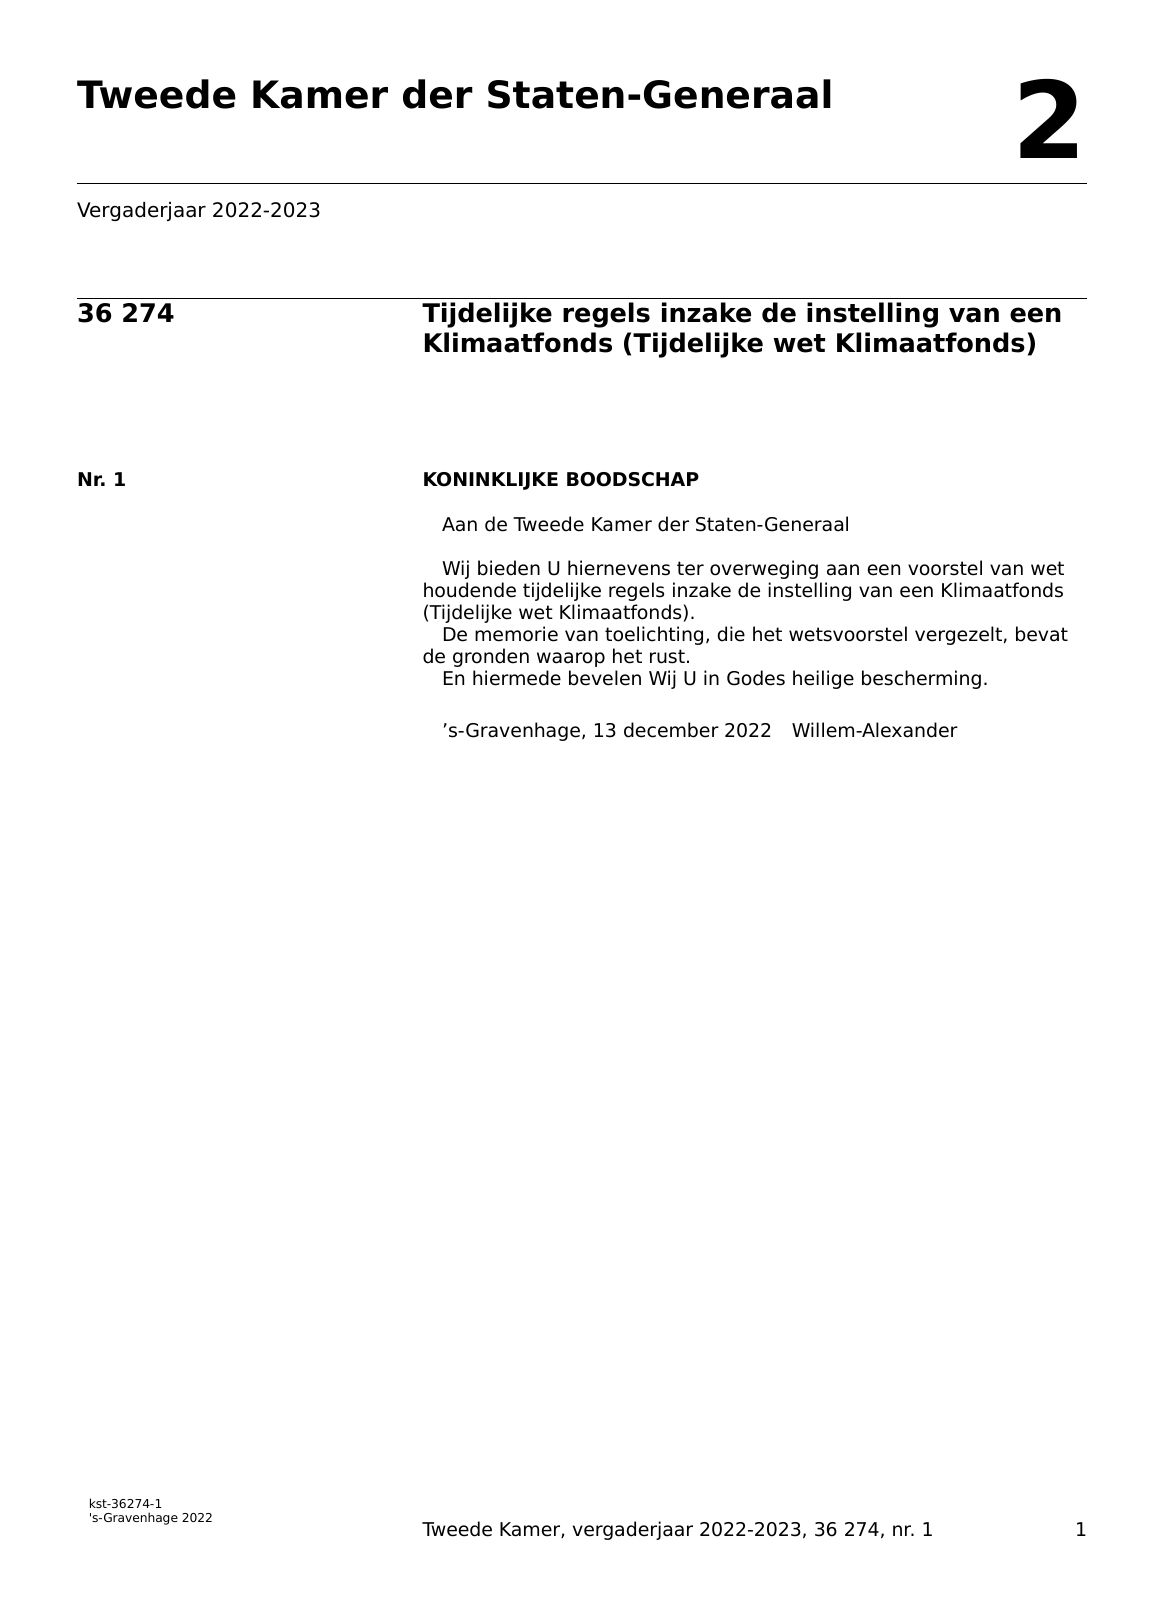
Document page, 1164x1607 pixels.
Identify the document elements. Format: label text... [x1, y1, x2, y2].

text De memorie van toelichting, die het wetsvoorstel vergezelt, bevat de gronden waarop het rust. [422, 624, 1087, 668]
table_header 2 [886, 59, 1087, 183]
text Aan de Tweede Kamer der Staten-Generaal [422, 513, 1087, 536]
text kst-36274-1 [88, 1497, 323, 1511]
subtitle 36 274 Tijdelijke regels inzake de instelling van een Klimaatfonds (Tijdelijke wet Klimaatfonds) [77, 299, 1087, 358]
subtitle Nr. 1 KONINKLIJKE BOODSCHAP [77, 469, 1087, 491]
text ’s-Gravenhage, 13 december 2022 Willem-Alexander [422, 719, 1087, 742]
table_cell Vergaderjaar 2022-2023 [77, 184, 1087, 298]
text En hiermede bevelen Wij U in Godes heilige bescherming. [422, 668, 1087, 689]
table_header Tweede Kamer der Staten-Generaal [77, 59, 886, 183]
text 's-Gravenhage 2022 [88, 1511, 323, 1525]
text Wij bieden U hiernevens ter overweging aan een voorstel van wet houdende tijdelijke regels inzake de instelling van een Klimaatfonds (Tijdelijke wet Klimaatfonds). [422, 558, 1087, 624]
